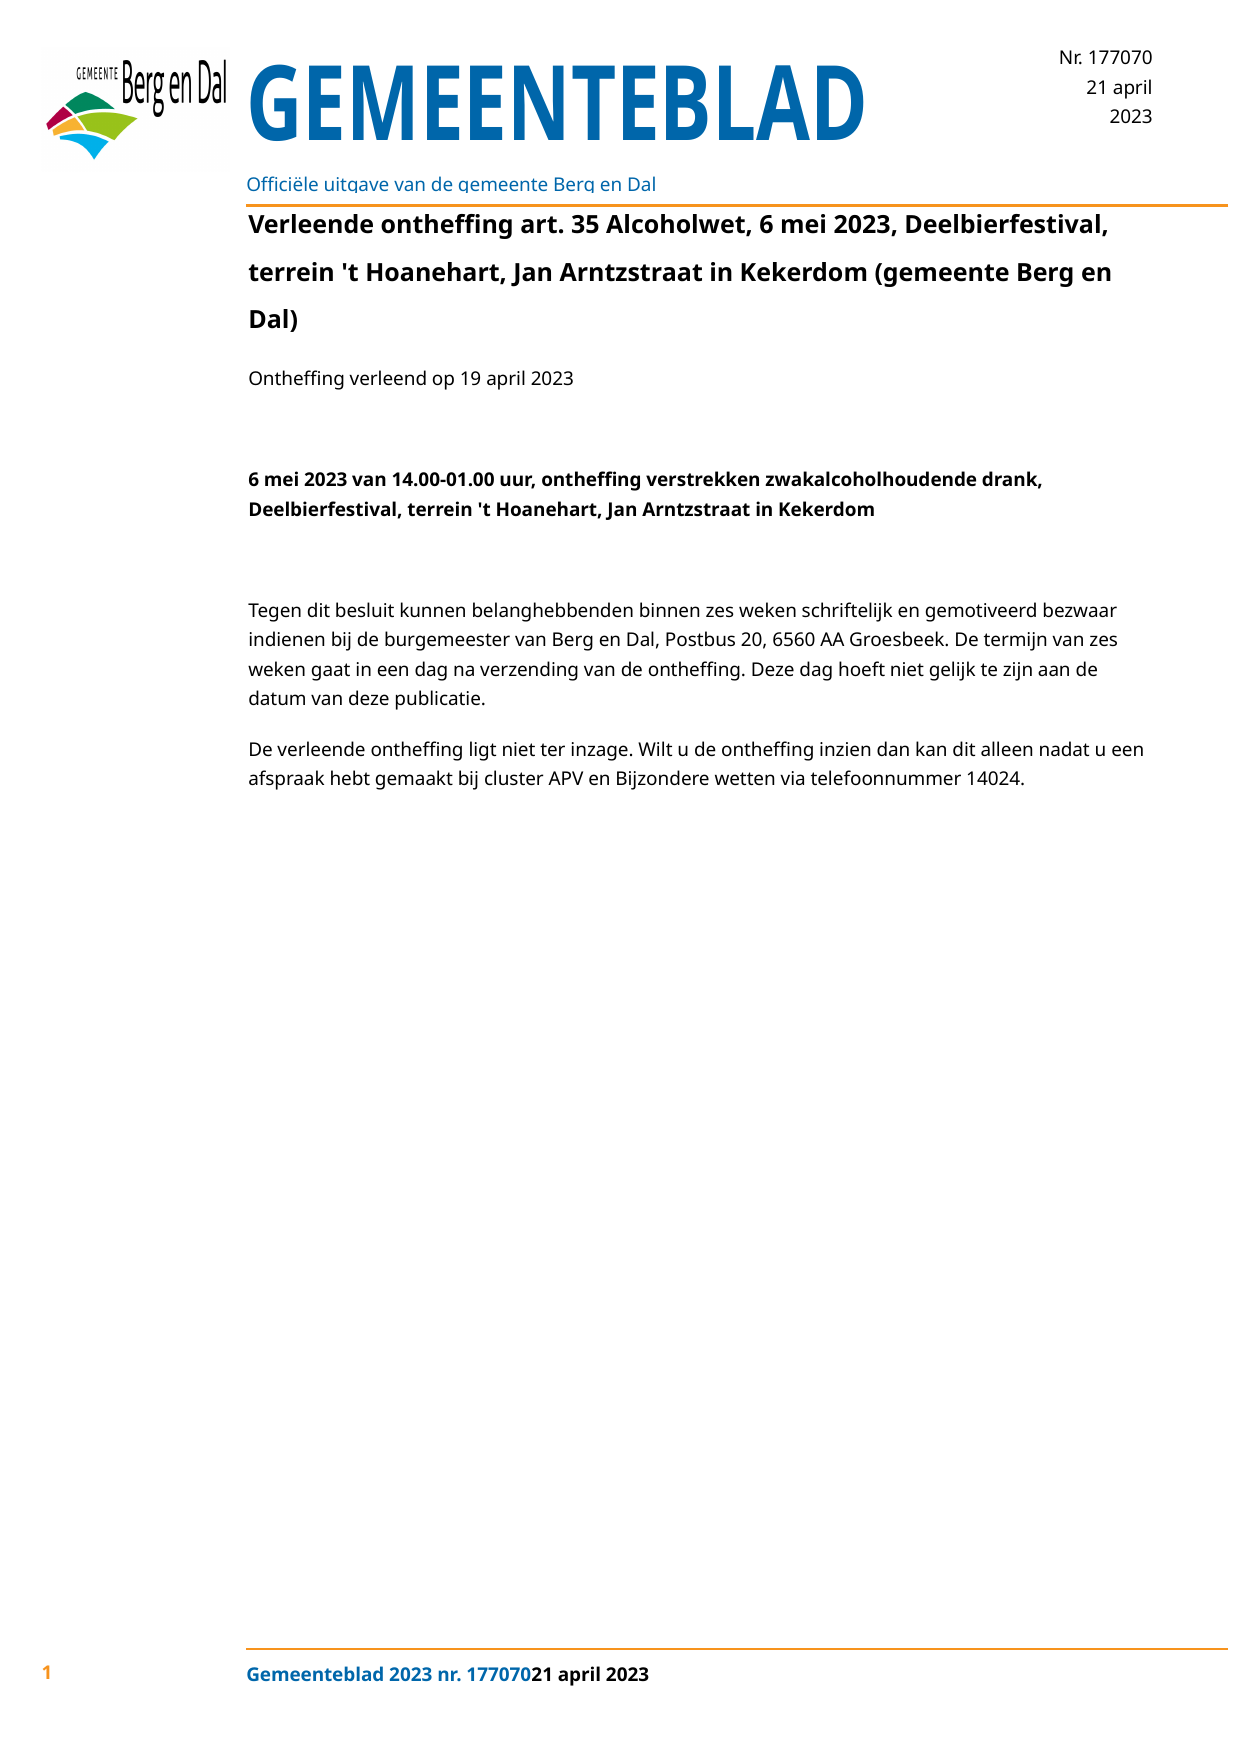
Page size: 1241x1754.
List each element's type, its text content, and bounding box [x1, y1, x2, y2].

text Verleende ontheffing art. 35 Alcoholwet, 6 mei 2023, Deelbierfestival, terrein 't Hoanehart, Jan Arntzstraat in Kekerdom (gemeente Berg en Dal) [248, 207, 1152, 336]
text Ontheffing verleend op 19 april 2023 [248, 366, 1152, 391]
text Tegen dit besluit kunnen belanghebbenden binnen zes weken schriftelijk en gemotiveerd bezwaar indienen bij de burgemeester van Berg en Dal, Postbus 20, 6560 AA Groesbeek. De termijn van zes weken gaat in een dag na verzending van de ontheffing. Deze dag hoeft niet gelijk te zijn aan de datum van deze publicatie. [248, 597, 1152, 711]
picture [41, 47, 231, 172]
text 6 mei 2023 van 14.00-01.00 uur, ontheffing verstrekken zwakalcoholhoudende drank, Deelbierfestival, terrein 't Hoanehart, Jan Arntzstraat in Kekerdom [248, 466, 1152, 522]
text De verleende ontheffing ligt niet ter inzage. Wilt u de ontheffing inzien dan kan dit alleen nadat u een afspraak hebt gemaakt bij cluster APV en Bijzondere wetten via telefoonnummer 14024. [248, 736, 1152, 791]
